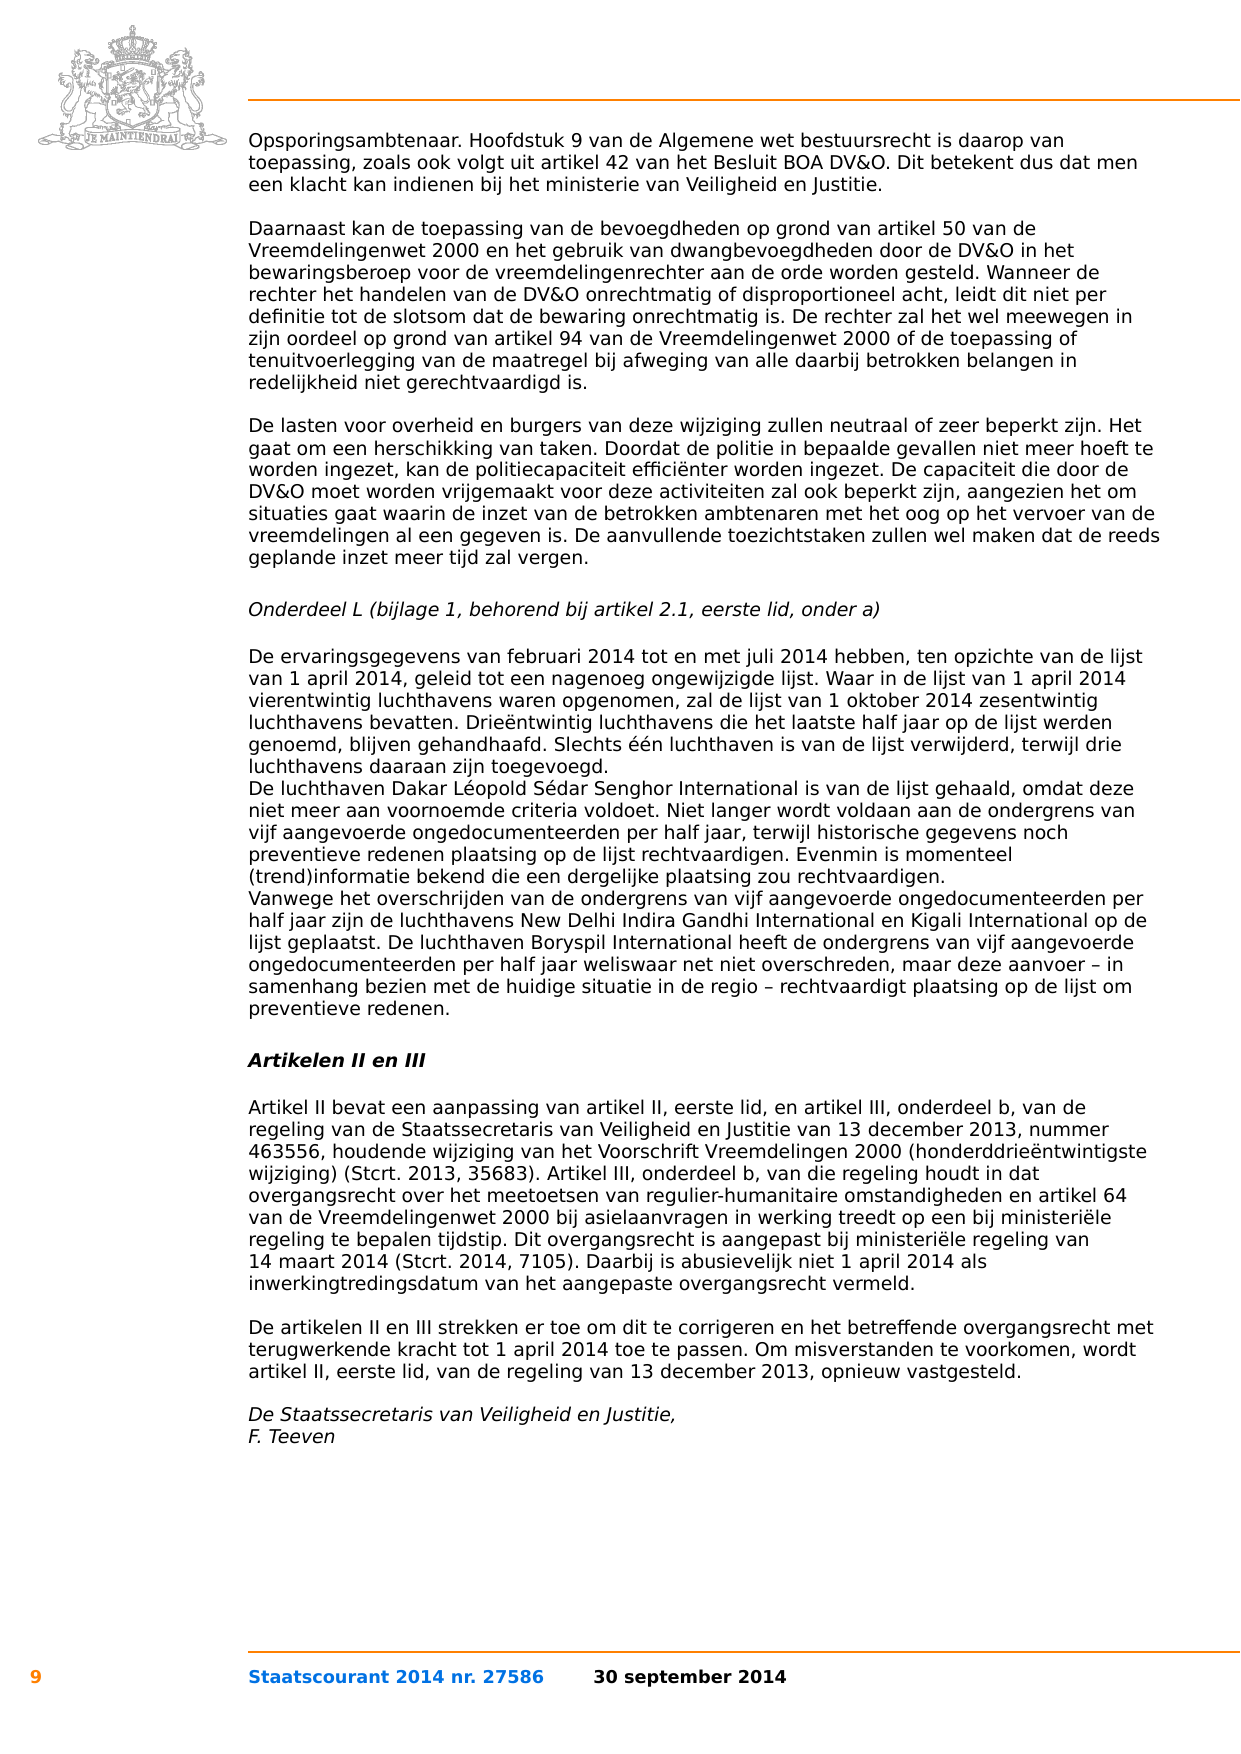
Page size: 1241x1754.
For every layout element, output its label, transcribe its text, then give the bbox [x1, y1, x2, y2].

text De luchthaven Dakar Léopold Sédar Senghor International is van de lijst gehaald, omdat deze niet meer aan voornoemde criteria voldoet. Niet langer wordt voldaan aan de ondergrens van vijf aangevoerde ongedocumenteerden per half jaar, terwijl historische gegevens noch preventieve redenen plaatsing op de lijst rechtvaardigen. Evenmin is momenteel (trend)informatie bekend die een dergelijke plaatsing zou rechtvaardigen. [248, 778, 1163, 888]
text De ervaringsgegevens van februari 2014 tot en met juli 2014 hebben, ten opzichte van de lijst van 1 april 2014, geleid tot een nagenoeg ongewijzigde lijst. Waar in de lijst van 1 april 2014 vierentwintig luchthavens waren opgenomen, zal de lijst van 1 oktober 2014 zesentwintig luchthavens bevatten. Drieëntwintig luchthavens die het laatste half jaar op de lijst werden genoemd, blijven gehandhaafd. Slechts één luchthaven is van de lijst verwijderd, terwijl drie luchthavens daaraan zijn toegevoegd. [248, 646, 1163, 778]
subtitle Onderdeel L (bijlage 1, behorend bij artikel 2.1, eerste lid, onder a) [248, 599, 1163, 621]
text Artikel II bevat een aanpassing van artikel II, eerste lid, en artikel III, onderdeel b, van de regeling van de Staatssecretaris van Veiligheid en Justitie van 13 december 2013, nummer 463556, houdende wijziging van het Voorschrift Vreemdelingen 2000 (honderddrieëntwintigste wijziging) (Stcrt. 2013, 35683). Artikel III, onderdeel b, van die regeling houdt in dat overgangsrecht over het meetoetsen van regulier-humanitaire omstandigheden en artikel 64 van de Vreemdelingenwet 2000 bij asielaanvragen in werking treedt op een bij ministeriële regeling te bepalen tijdstip. Dit overgangsrecht is aangepast bij ministeriële regeling van 14 maart 2014 (Stcrt. 2014, 7105). Daarbij is abusievelijk niet 1 april 2014 als inwerkingtredingsdatum van het aangepaste overgangsrecht vermeld. [248, 1097, 1163, 1295]
text Vanwege het overschrijden van de ondergrens van vijf aangevoerde ongedocumenteerden per half jaar zijn de luchthavens New Delhi Indira Gandhi International en Kigali International op de lijst geplaatst. De luchthaven Boryspil International heeft de ondergrens van vijf aangevoerde ongedocumenteerden per half jaar weliswaar net niet overschreden, maar deze aanvoer – in samenhang bezien met de huidige situatie in de regio – rechtvaardigt plaatsing op de lijst om preventieve redenen. [248, 888, 1163, 1020]
text Daarnaast kan de toepassing van de bevoegdheden op grond van artikel 50 van de Vreemdelingenwet 2000 en het gebruik van dwangbevoegdheden door de DV&O in het bewaringsberoep voor de vreemdelingenrechter aan de orde worden gesteld. Wanneer de rechter het handelen van de DV&O onrechtmatig of disproportioneel acht, leidt dit niet per definitie tot de slotsom dat de bewaring onrechtmatig is. De rechter zal het wel meewegen in zijn oordeel op grond van artikel 94 van de Vreemdelingenwet 2000 of de toepassing of tenuitvoerlegging van de maatregel bij afweging van alle daarbij betrokken belangen in redelijkheid niet gerechtvaardigd is. [248, 218, 1163, 393]
text De artikelen II en III strekken er toe om dit te corrigeren en het betreffende overgangsrecht met terugwerkende kracht tot 1 april 2014 toe te passen. Om misverstanden te voorkomen, wordt artikel II, eerste lid, van de regeling van 13 december 2013, opnieuw vastgesteld. [248, 1317, 1163, 1382]
text De Staatssecretaris van Veiligheid en Justitie, F. Teeven [248, 1404, 1163, 1448]
picture [38, 25, 227, 150]
subtitle Artikelen II en III [248, 1050, 1163, 1072]
text De lasten voor overheid en burgers van deze wijziging zullen neutraal of zeer beperkt zijn. Het gaat om een herschikking van taken. Doordat de politie in bepaalde gevallen niet meer hoeft te worden ingezet, kan de politiecapaciteit efficiënter worden ingezet. De capaciteit die door de DV&O moet worden vrijgemaakt voor deze activiteiten zal ook beperkt zijn, aangezien het om situaties gaat waarin de inzet van de betrokken ambtenaren met het oog op het vervoer van de vreemdelingen al een gegeven is. De aanvullende toezichtstaken zullen wel maken dat de reeds geplande inzet meer tijd zal vergen. [248, 415, 1163, 569]
text Opsporingsambtenaar. Hoofdstuk 9 van de Algemene wet bestuursrecht is daarop van toepassing, zoals ook volgt uit artikel 42 van het Besluit BOA DV&O. Dit betekent dus dat men een klacht kan indienen bij het ministerie van Veiligheid en Justitie. [248, 130, 1163, 196]
